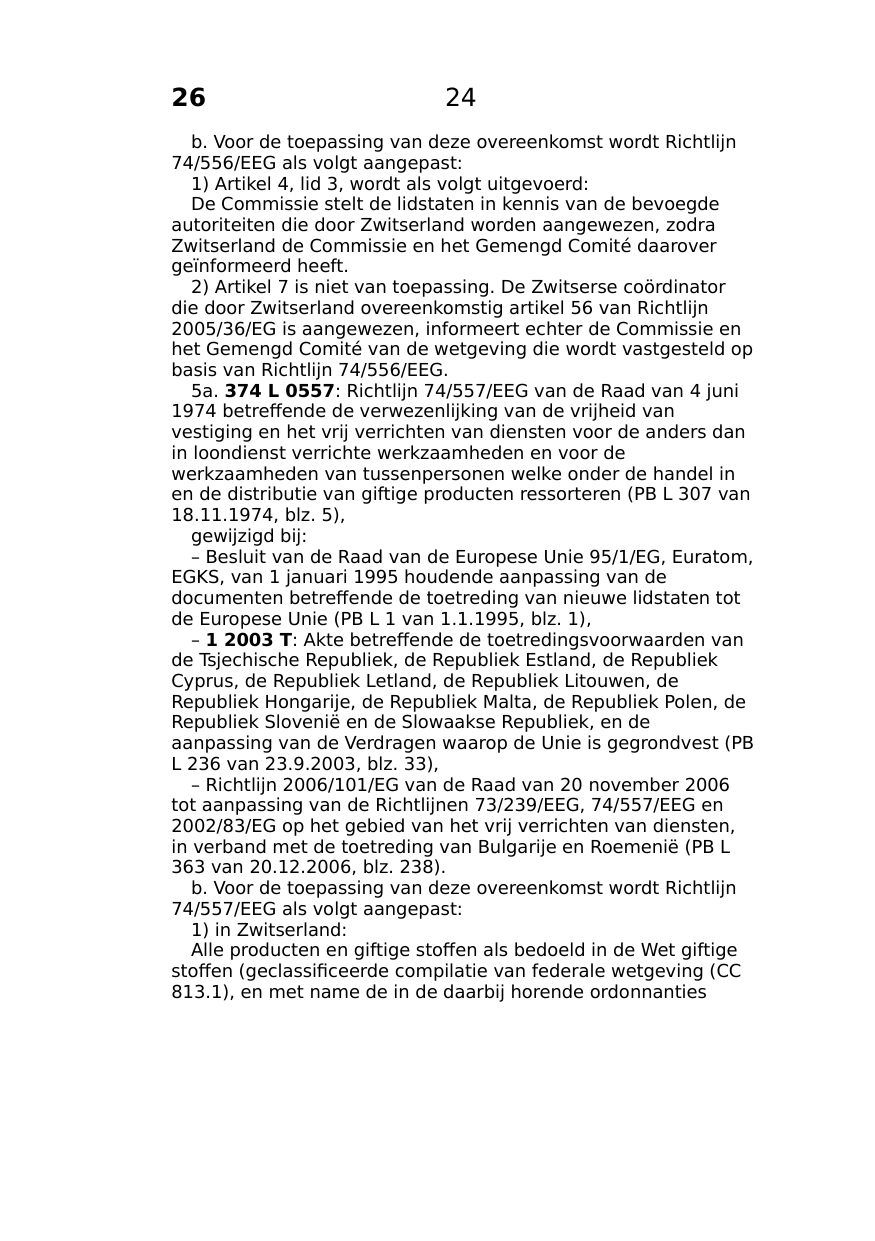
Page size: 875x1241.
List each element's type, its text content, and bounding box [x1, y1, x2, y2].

text 1) in Zwitserland: [171, 919, 756, 940]
text 5a. 374 L 0557: Richtlijn 74/557/EEG van de Raad van 4 juni 1974 betreffende de verwezenlijking van de vrijheid van vestiging en het vrij verrichten van diensten voor de anders dan in loondienst verrichte werkzaamheden en voor de werkzaamheden van tussenpersonen welke onder de handel in en de distributie van giftige producten ressorteren (PB L 307 van 18.11.1974, blz. 5), [171, 381, 756, 526]
text b. Voor de toepassing van deze overeenkomst wordt Richtlijn 74/557/EEG als volgt aangepast: [171, 878, 756, 919]
text – 1 2003 T: Akte betreffende de toetredingsvoorwaarden van de Tsjechische Republiek, de Republiek Estland, de Republiek Cyprus, de Republiek Letland, de Republiek Litouwen, de Republiek Hongarije, de Republiek Malta, de Republiek Polen, de Republiek Slovenië en de Slowaakse Republiek, en de aanpassing van de Verdragen waarop de Unie is gegrondvest (PB L 236 van 23.9.2003, blz. 33), [171, 629, 756, 774]
text De Commissie stelt de lidstaten in kennis van de bevoegde autoriteiten die door Zwitserland worden aangewezen, zodra Zwitserland de Commissie en het Gemengd Comité daarover geïnformeerd heeft. [171, 194, 756, 277]
text – Richtlijn 2006/101/EG van de Raad van 20 november 2006 tot aanpassing van de Richtlijnen 73/239/EEG, 74/557/EEG en 2002/83/EG op het gebied van het vrij verrichten van diensten, in verband met de toetreding van Bulgarije en Roemenië (PB L 363 van 20.12.2006, blz. 238). [171, 774, 756, 878]
text 1) Artikel 4, lid 3, wordt als volgt uitgevoerd: [171, 173, 756, 194]
text 2) Artikel 7 is niet van toepassing. De Zwitserse coördinator die door Zwitserland overeenkomstig artikel 56 van Richtlijn 2005/36/EG is aangewezen, informeert echter de Commissie en het Gemengd Comité van de wetgeving die wordt vastgesteld op basis van Richtlijn 74/556/EEG. [171, 277, 756, 381]
text b. Voor de toepassing van deze overeenkomst wordt Richtlijn 74/556/EEG als volgt aangepast: [171, 132, 756, 173]
text – Besluit van de Raad van de Europese Unie 95/1/EG, Euratom, EGKS, van 1 januari 1995 houdende aanpassing van de documenten betreffende de toetreding van nieuwe lidstaten tot de Europese Unie (PB L 1 van 1.1.1995, blz. 1), [171, 546, 756, 629]
text gewijzigd bij: [171, 526, 756, 546]
text Alle producten en giftige stoffen als bedoeld in de Wet giftige stoffen (geclassificeerde compilatie van federale wetgeving (CC 813.1), en met name de in de daarbij horende ordonnanties [171, 940, 756, 1002]
